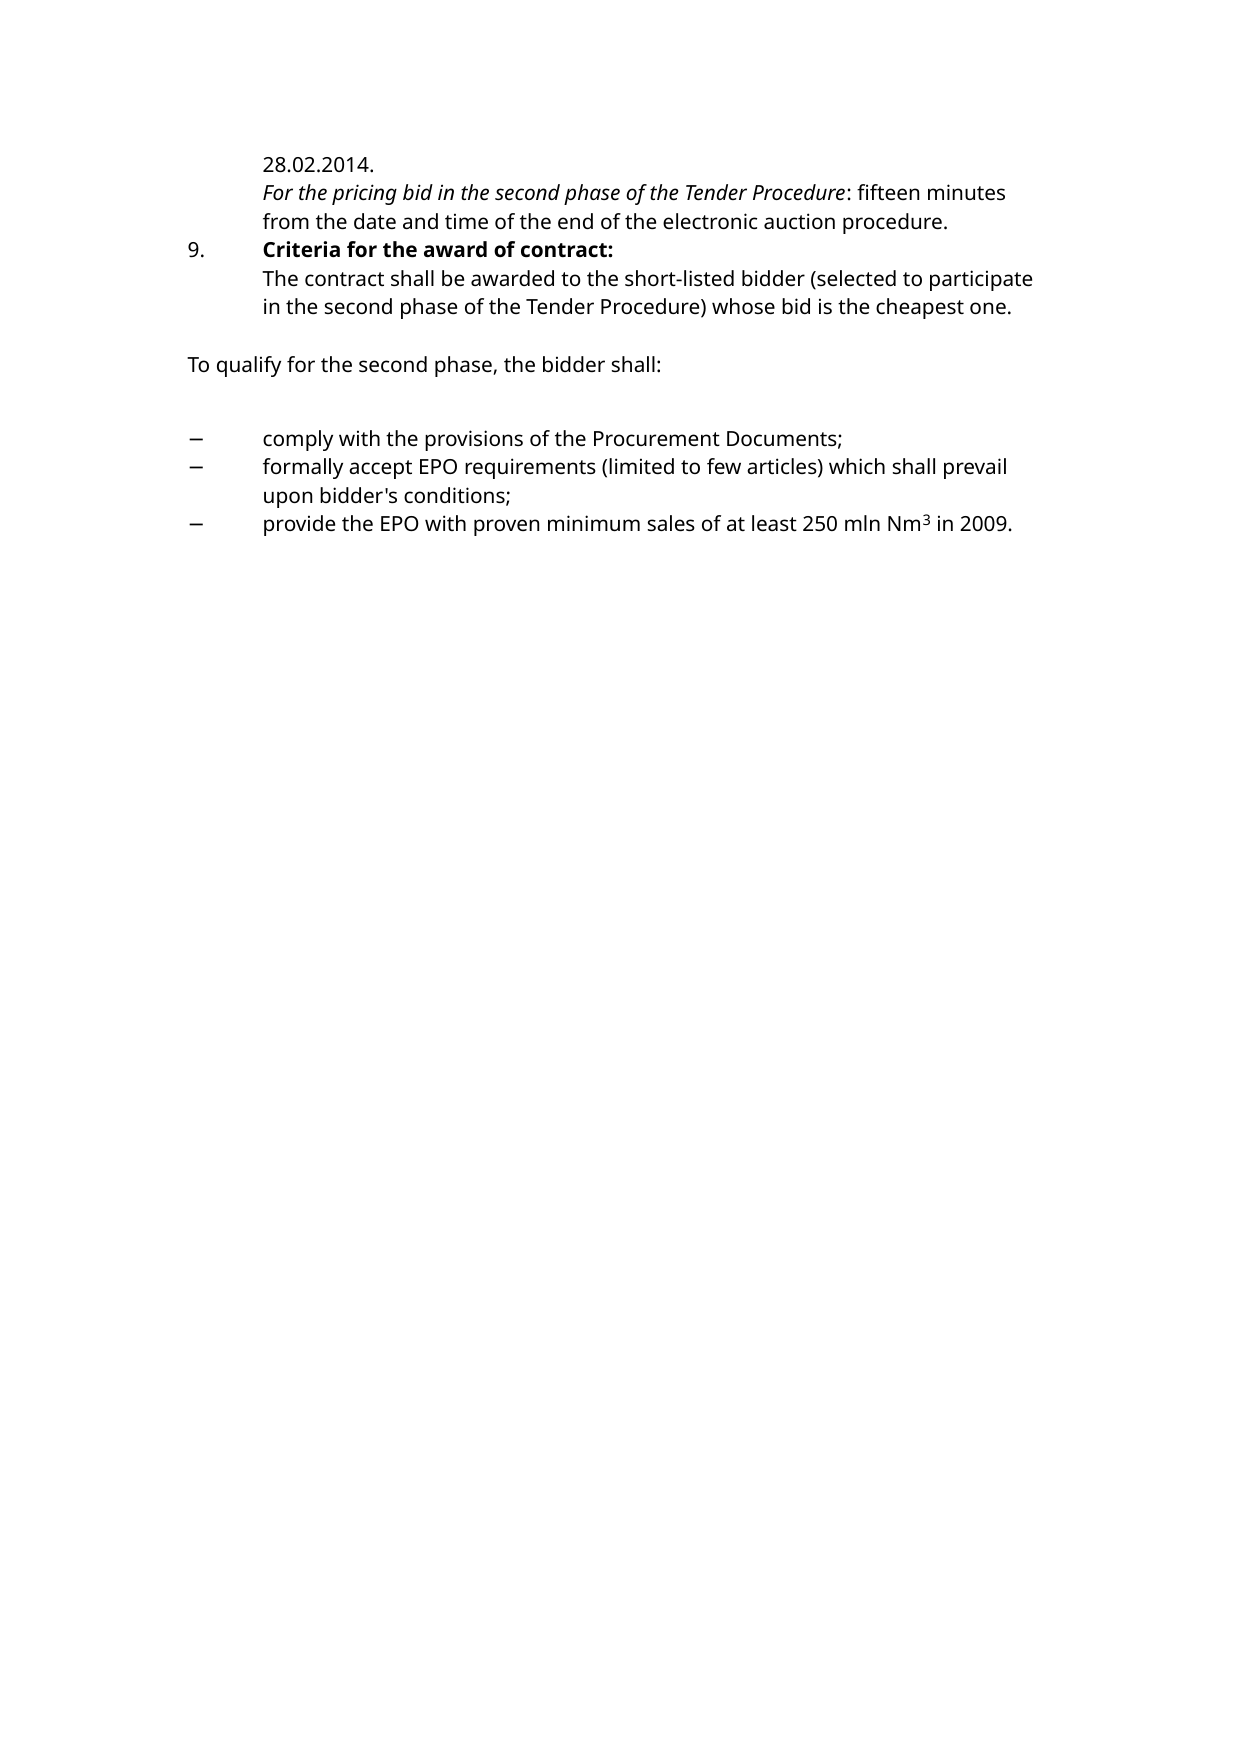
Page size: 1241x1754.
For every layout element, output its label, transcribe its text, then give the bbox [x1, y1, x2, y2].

list formally accept EPO requirements (limited to few articles) which shall prevail upon bidder's conditions; [187, 452, 1053, 509]
list Criteria for the award of contract: [187, 235, 1053, 264]
list provide the EPO with proven minimum sales of at least 250 mln Nm3 in 2009. [187, 509, 1053, 538]
list comply with the provisions of the Procurement Documents; [187, 424, 1053, 452]
list The contract shall be awarded to the short-listed bidder (selected to participate in the second phase of the Tender Procedure) whose bid is the cheapest one. [187, 264, 1053, 321]
list For the pricing bid in the second phase of the Tender Procedure: fifteen minutes from the date and time of the end of the electronic auction procedure. [187, 178, 1053, 235]
text To qualify for the second phase, the bidder shall: [187, 351, 1053, 379]
list 28.02.2014. [187, 150, 1053, 178]
